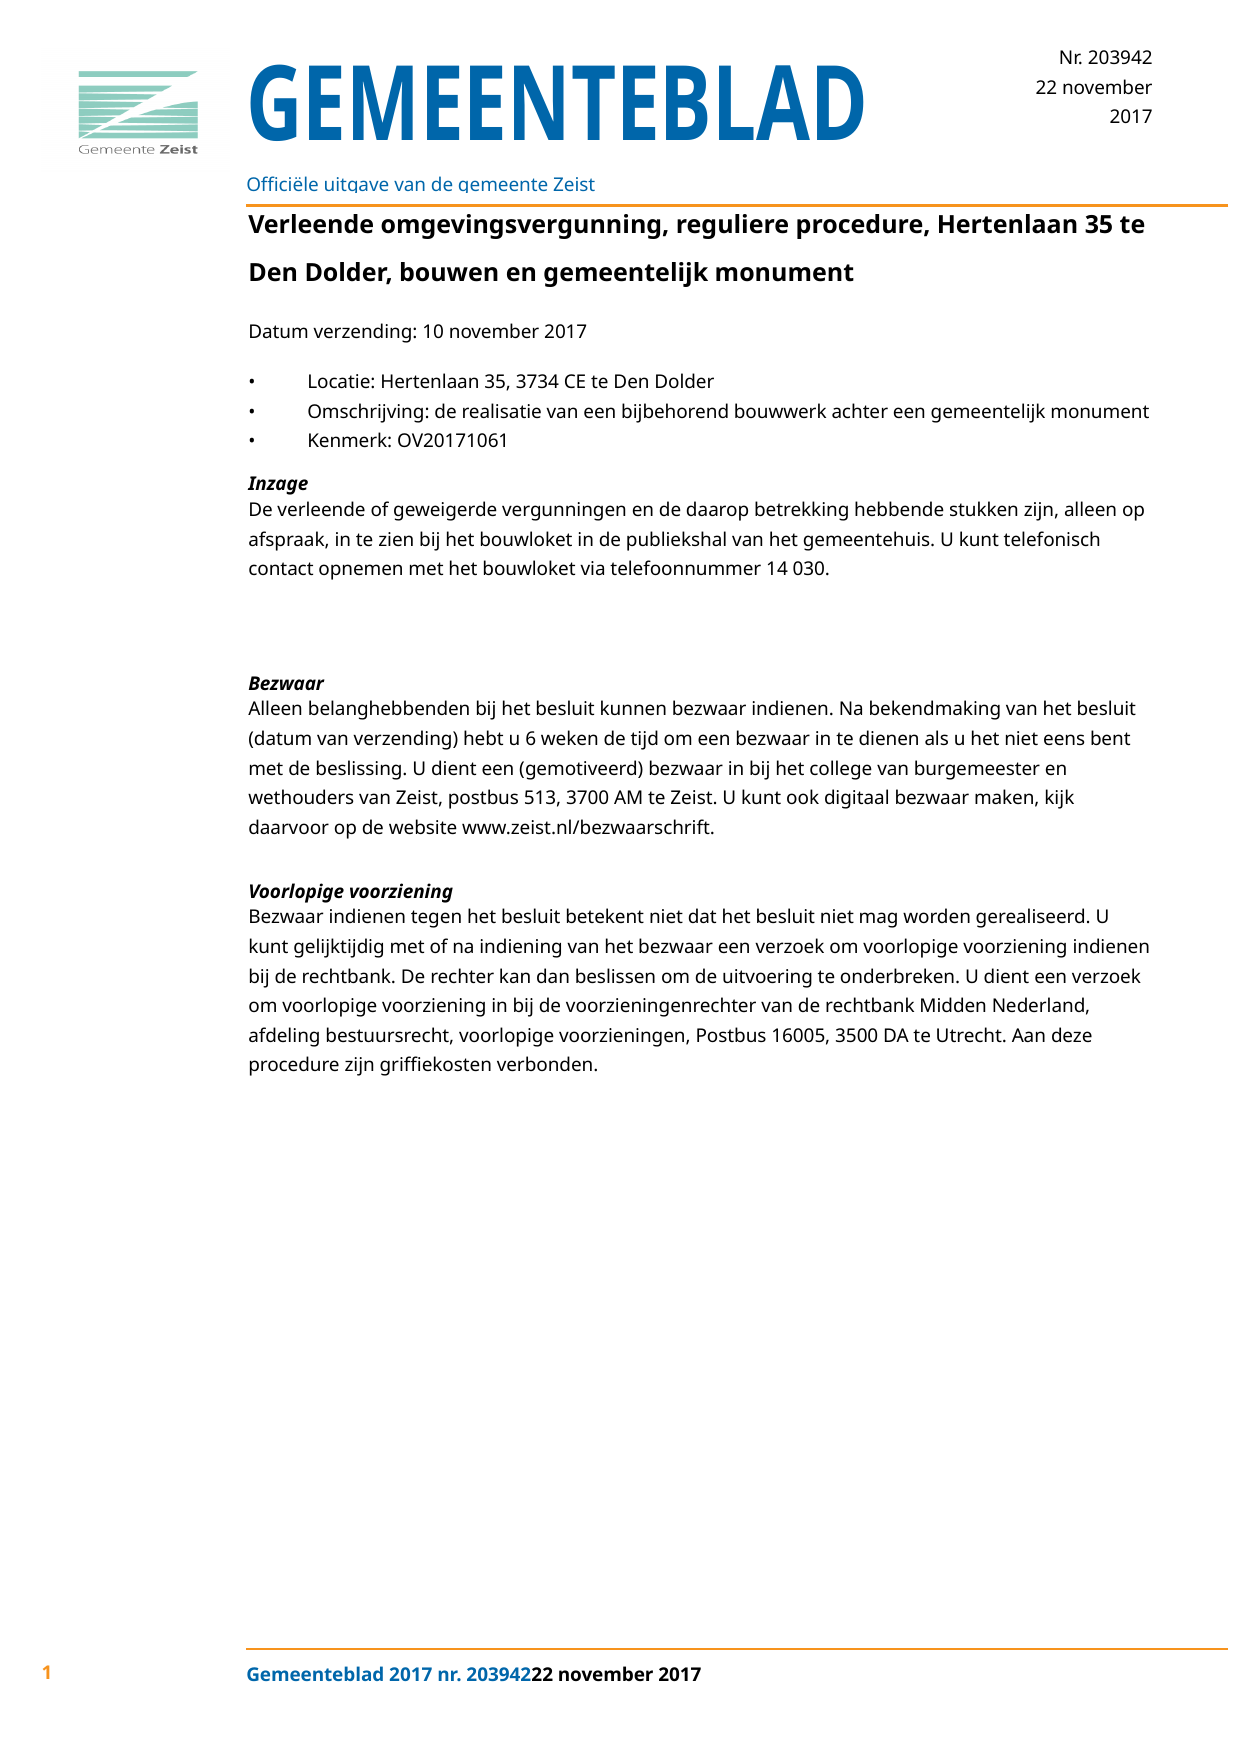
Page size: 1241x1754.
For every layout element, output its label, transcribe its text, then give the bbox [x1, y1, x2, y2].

list Omschrijving: de realisatie van een bijbehorend bouwwerk achter een gemeentelijk monument [248, 398, 1152, 424]
text Alleen belanghebbenden bij het besluit kunnen bezwaar indienen. Na bekendmaking van het besluit (datum van verzending) hebt u 6 weken de tijd om een bezwaar in te dienen als u het niet eens bent met de beslissing. U dient een (gemotiveerd) bezwaar in bij het college van burgemeester en wethouders van Zeist, postbus 513, 3700 AM te Zeist. U kunt ook digitaal bezwaar maken, kijk daarvoor op de website www.zeist.nl/bezwaarschrift. [248, 696, 1152, 840]
text Voorlopige voorziening [248, 878, 1152, 904]
text Datum verzending: 10 november 2017 [248, 318, 1152, 344]
text Bezwaar indienen tegen het besluit betekent niet dat het besluit niet mag worden gerealiseerd. U kunt gelijktijdig met of na indiening van het bezwaar een verzoek om voorlopige voorziening indienen bij de rechtbank. De rechter kan dan beslissen om de uitvoering te onderbreken. U dient een verzoek om voorlopige voorziening in bij de voorzieningenrechter van de rechtbank Midden Nederland, afdeling bestuursrecht, voorlopige voorzieningen, Postbus 16005, 3500 DA te Utrecht. Aan deze procedure zijn griffiekosten verbonden. [248, 904, 1152, 1077]
list Locatie: Hertenlaan 35, 3734 CE te Den Dolder [248, 368, 1152, 394]
text Verleende omgevingsvergunning, reguliere procedure, Hertenlaan 35 te Den Dolder, bouwen en gemeentelijk monument [248, 207, 1152, 288]
text Bezwaar [248, 670, 1152, 696]
text De verleende of geweigerde vergunningen en de daarop betrekking hebbende stukken zijn, alleen op afspraak, in te zien bij het bouwloket in de publiekshal van het gemeentehuis. U kunt telefonisch contact opnemen met het bouwloket via telefoonnummer 14 030. [248, 496, 1152, 581]
text Inzage [248, 471, 1152, 496]
list Kenmerk: OV20171061 [248, 427, 1152, 453]
picture [41, 47, 231, 172]
